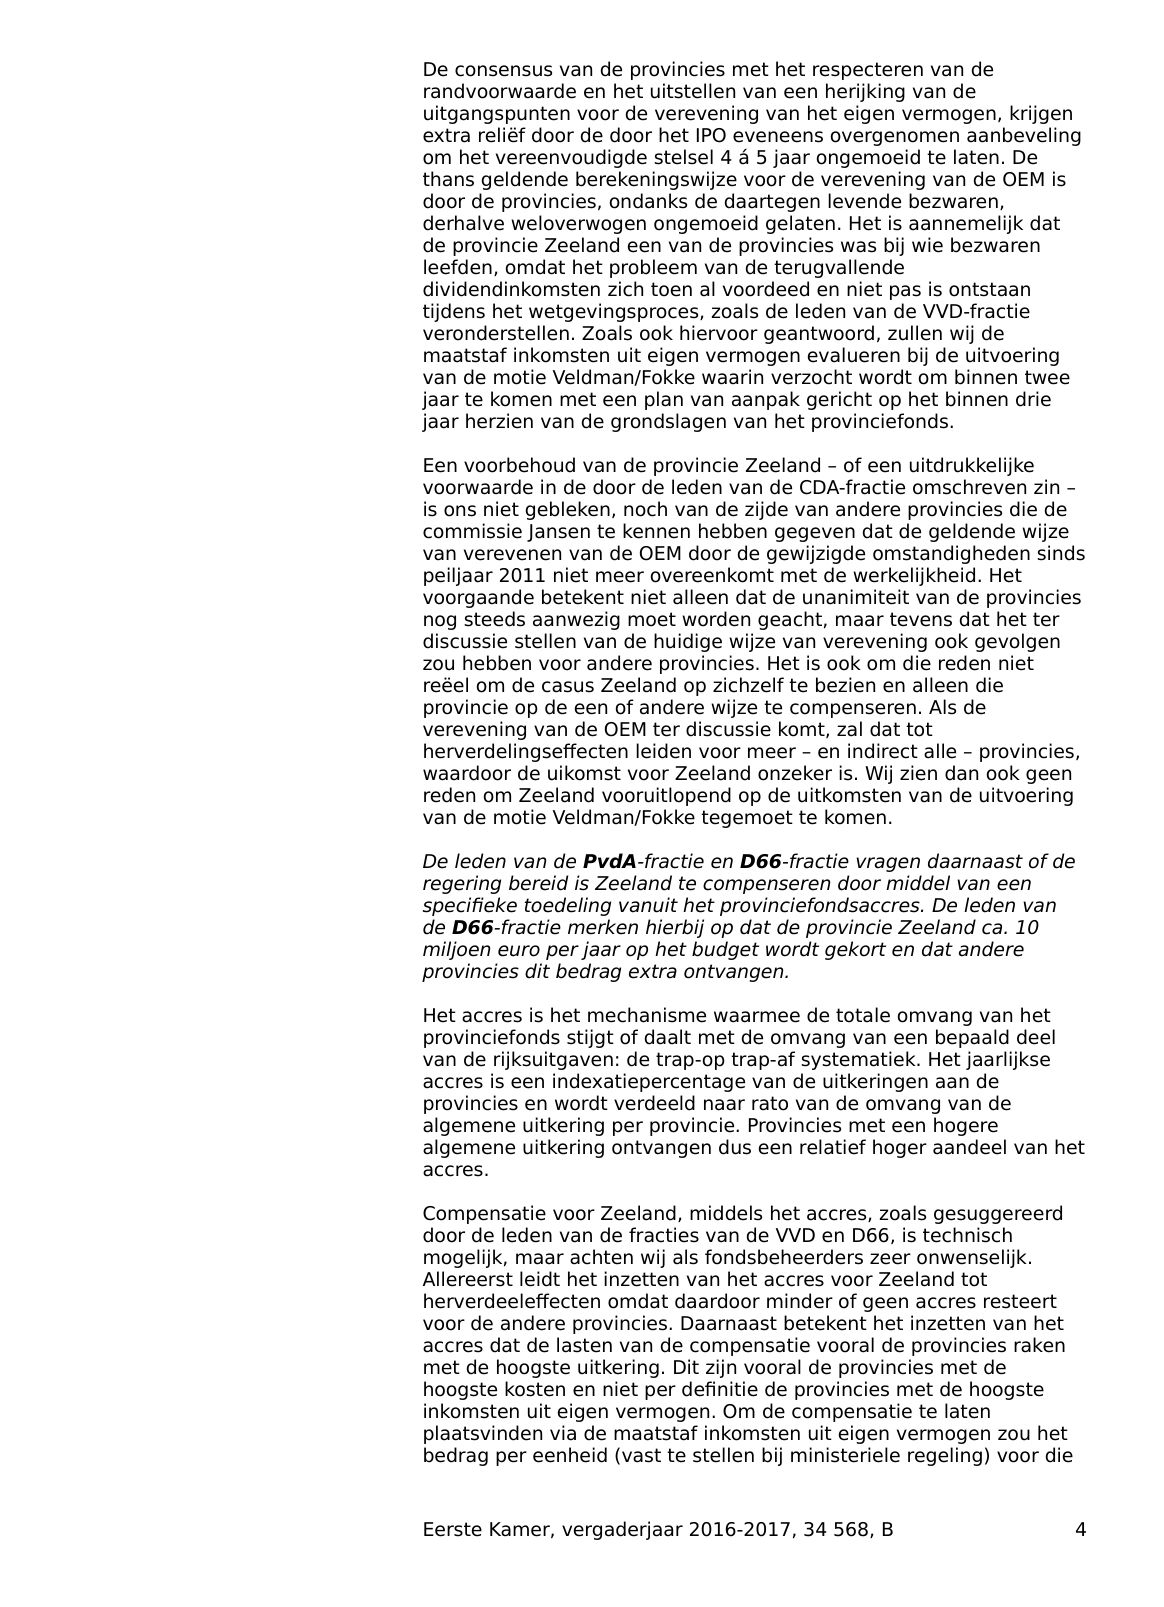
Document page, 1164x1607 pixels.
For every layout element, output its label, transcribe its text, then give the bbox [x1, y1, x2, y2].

text De consensus van de provincies met het respecteren van de randvoorwaarde en het uitstellen van een herijking van de uitgangspunten voor de verevening van het eigen vermogen, krijgen extra reliëf door de door het IPO eveneens overgenomen aanbeveling om het vereenvoudigde stelsel 4 á 5 jaar ongemoeid te laten. De thans geldende berekeningswijze voor de verevening van de OEM is door de provincies, ondanks de daartegen levende bezwaren, derhalve weloverwogen ongemoeid gelaten. Het is aannemelijk dat de provincie Zeeland een van de provincies was bij wie bezwaren leefden, omdat het probleem van de terugvallende dividendinkomsten zich toen al voordeed en niet pas is ontstaan tijdens het wetgevingsproces, zoals de leden van de VVD-fractie veronderstellen. Zoals ook hiervoor geantwoord, zullen wij de maatstaf inkomsten uit eigen vermogen evalueren bij de uitvoering van de motie Veldman/Fokke waarin verzocht wordt om binnen twee jaar te komen met een plan van aanpak gericht op het binnen drie jaar herzien van de grondslagen van het provinciefonds. [422, 59, 1087, 433]
text Compensatie voor Zeeland, middels het accres, zoals gesuggereerd door de leden van de fracties van de VVD en D66, is technisch mogelijk, maar achten wij als fondsbeheerders zeer onwenselijk. Allereerst leidt het inzetten van het accres voor Zeeland tot herverdeeleffecten omdat daardoor minder of geen accres resteert voor de andere provincies. Daarnaast betekent het inzetten van het accres dat de lasten van de compensatie vooral de provincies raken met de hoogste uitkering. Dit zijn vooral de provincies met de hoogste kosten en niet per definitie de provincies met de hoogste inkomsten uit eigen vermogen. Om de compensatie te laten plaatsvinden via de maatstaf inkomsten uit eigen vermogen zou het bedrag per eenheid (vast te stellen bij ministeriele regeling) voor die [422, 1203, 1087, 1467]
text De leden van de PvdA-fractie en D66-fractie vragen daarnaast of de regering bereid is Zeeland te compenseren door middel van een specifieke toedeling vanuit het provinciefondsaccres. De leden van de D66-fractie merken hierbij op dat de provincie Zeeland ca. 10 miljoen euro per jaar op het budget wordt gekort en dat andere provincies dit bedrag extra ontvangen. [422, 851, 1087, 983]
text Het accres is het mechanisme waarmee de totale omvang van het provinciefonds stijgt of daalt met de omvang van een bepaald deel van de rijksuitgaven: de trap-op trap-af systematiek. Het jaarlijkse accres is een indexatiepercentage van de uitkeringen aan de provincies en wordt verdeeld naar rato van de omvang van de algemene uitkering per provincie. Provincies met een hogere algemene uitkering ontvangen dus een relatief hoger aandeel van het accres. [422, 1005, 1087, 1181]
text Een voorbehoud van de provincie Zeeland – of een uitdrukkelijke voorwaarde in de door de leden van de CDA-fractie omschreven zin – is ons niet gebleken, noch van de zijde van andere provincies die de commissie Jansen te kennen hebben gegeven dat de geldende wijze van verevenen van de OEM door de gewijzigde omstandigheden sinds peiljaar 2011 niet meer overeenkomt met de werkelijkheid. Het voorgaande betekent niet alleen dat de unanimiteit van de provincies nog steeds aanwezig moet worden geacht, maar tevens dat het ter discussie stellen van de huidige wijze van verevening ook gevolgen zou hebben voor andere provincies. Het is ook om die reden niet reëel om de casus Zeeland op zichzelf te bezien en alleen die provincie op de een of andere wijze te compenseren. Als de verevening van de OEM ter discussie komt, zal dat tot herverdelingseffecten leiden voor meer – en indirect alle – provincies, waardoor de uikomst voor Zeeland onzeker is. Wij zien dan ook geen reden om Zeeland vooruitlopend op de uitkomsten van de uitvoering van de motie Veldman/Fokke tegemoet te komen. [422, 455, 1087, 828]
